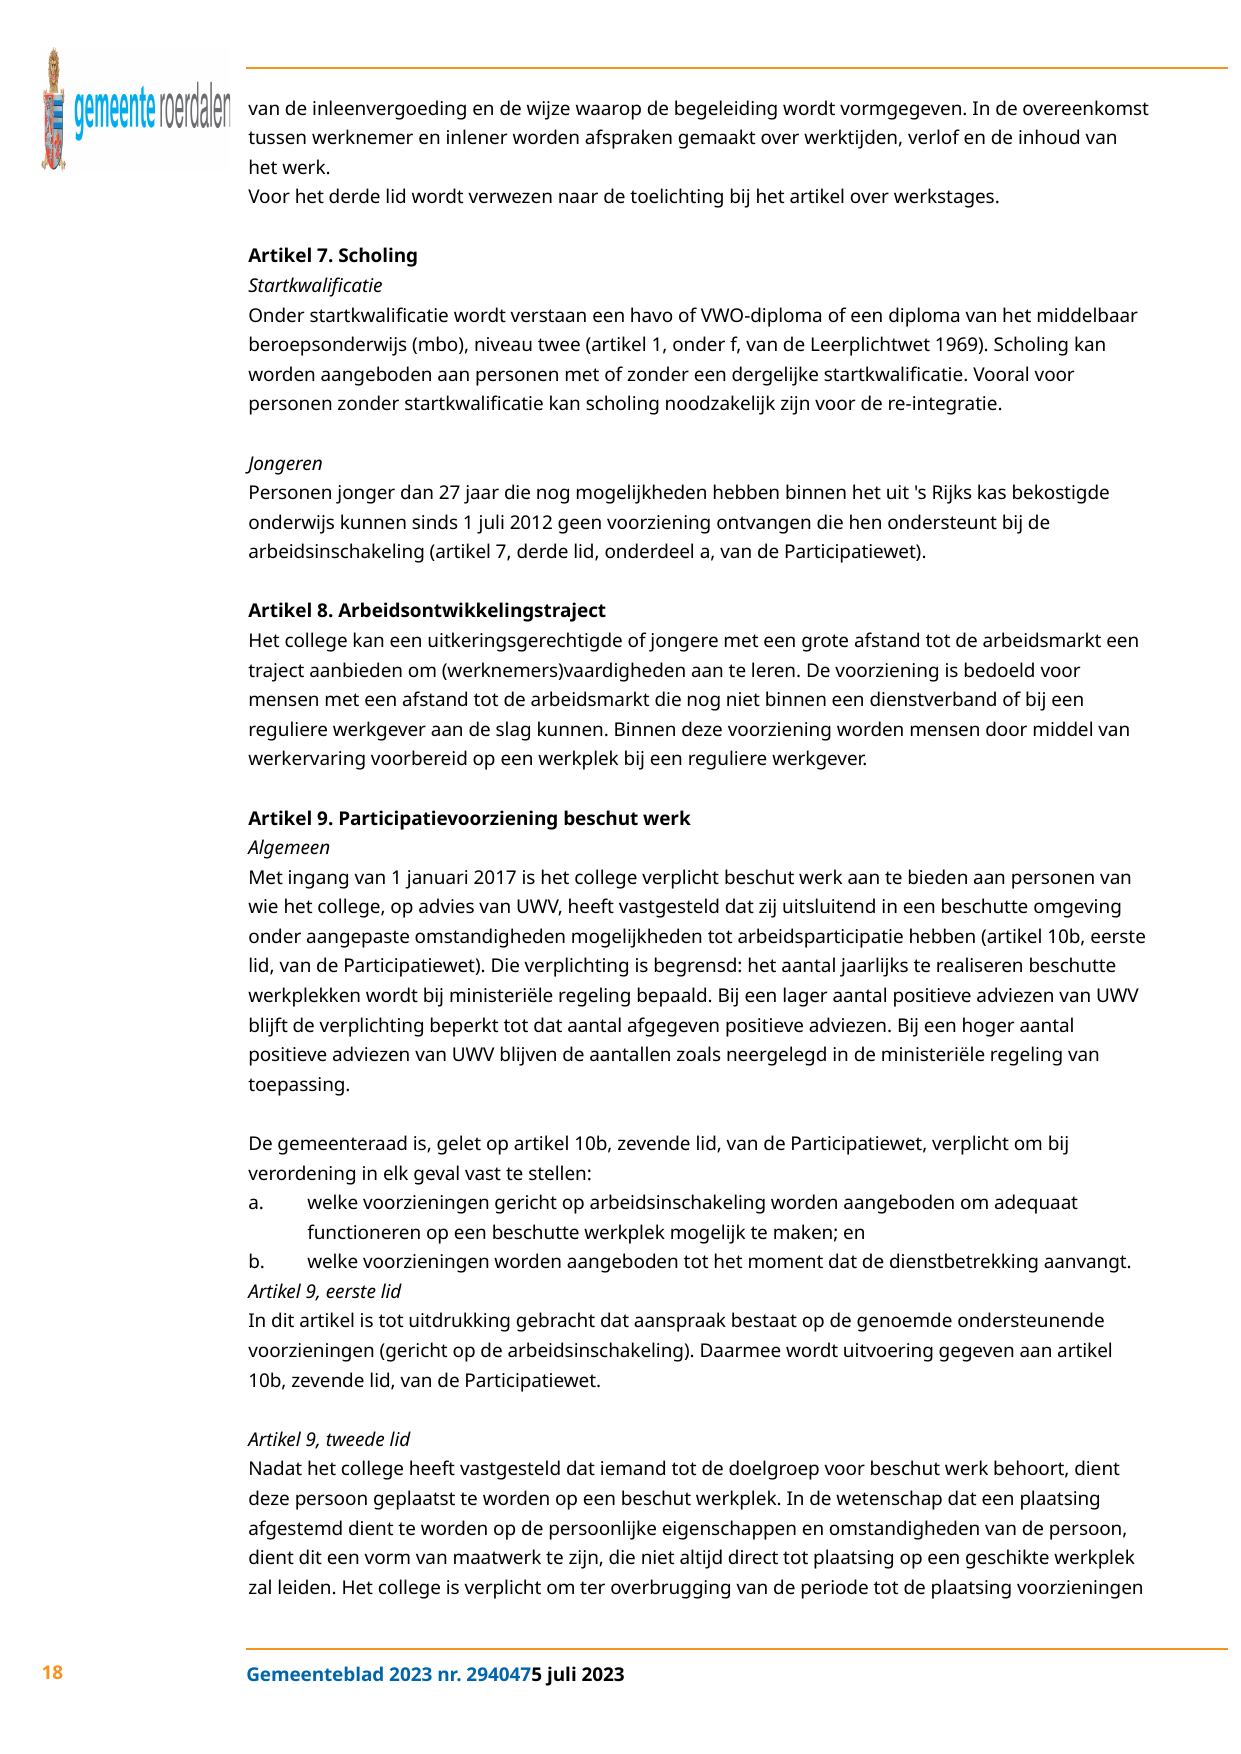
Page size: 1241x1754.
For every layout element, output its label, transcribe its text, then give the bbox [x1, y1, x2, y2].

text Algemeen [248, 834, 1152, 860]
text Artikel 9, tweede lid [248, 1426, 1152, 1452]
text Voor het derde lid wordt verwezen naar de toelichting bij het artikel over werkstages. [248, 183, 1152, 209]
text Met ingang van 1 januari 2017 is het college verplicht beschut werk aan te bieden aan personen van wie het college, op advies van UWV, heeft vastgesteld dat zij uitsluitend in een beschutte omgeving onder aangepaste omstandigheden mogelijkheden tot arbeidsparticipatie hebben (artikel 10b, eerste lid, van de Participatiewet). Die verplichting is begrensd: het aantal jaarlijks te realiseren beschutte werkplekken wordt bij ministeriële regeling bepaald. Bij een lager aantal positieve adviezen van UWV blijft de verplichting beperkt tot dat aantal afgegeven positieve adviezen. Bij een hoger aantal positieve adviezen van UWV blijven de aantallen zoals neergelegd in de ministeriële regeling van toepassing. [248, 864, 1152, 1097]
list welke voorzieningen worden aangeboden tot het moment dat de dienstbetrekking aanvangt. [248, 1248, 1152, 1274]
text van de inleenvergoeding en de wijze waarop de begeleiding wordt vormgegeven. In de overeenkomst tussen werknemer en inlener worden afspraken gemaakt over werktijden, verlof en de inhoud van het werk. [248, 95, 1152, 180]
text Artikel 7. Scholing [248, 243, 1152, 268]
text Artikel 8. Arbeidsontwikkelingstraject [248, 598, 1152, 623]
text Artikel 9, eerste lid [248, 1278, 1152, 1304]
text Nadat het college heeft vastgesteld dat iemand tot de doelgroep voor beschut werk behoort, dient deze persoon geplaatst te worden op een beschut werkplek. In de wetenschap dat een plaatsing afgestemd dient te worden op de persoonlijke eigenschappen en omstandigheden van de persoon, dient dit een vorm van maatwerk te zijn, die niet altijd direct tot plaatsing op een geschikte werkplek zal leiden. Het college is verplicht om ter overbrugging van de periode tot de plaatsing voorzieningen [248, 1456, 1152, 1600]
text Het college kan een uitkeringsgerechtigde of jongere met een grote afstand tot de arbeidsmarkt een traject aanbieden om (werknemers)vaardigheden aan te leren. De voorziening is bedoeld voor mensen met een afstand tot de arbeidsmarkt die nog niet binnen een dienstverband of bij een reguliere werkgever aan de slag kunnen. Binnen deze voorziening worden mensen door middel van werkervaring voorbereid op een werkplek bij een reguliere werkgever. [248, 627, 1152, 771]
text Onder startkwalificatie wordt verstaan een havo of VWO-diploma of een diploma van het middelbaar beroepsonderwijs (mbo), niveau twee (artikel 1, onder f, van de Leerplichtwet 1969). Scholing kan worden aangeboden aan personen met of zonder een dergelijke startkwalificatie. Vooral voor personen zonder startkwalificatie kan scholing noodzakelijk zijn voor de re-integratie. [248, 302, 1152, 416]
text In dit artikel is tot uitdrukking gebracht dat aanspraak bestaat op de genoemde ondersteunende voorzieningen (gericht op de arbeidsinschakeling). Daarmee wordt uitvoering gegeven aan artikel 10b, zevende lid, van de Participatiewet. [248, 1308, 1152, 1393]
text Personen jonger dan 27 jaar die nog mogelijkheden hebben binnen het uit 's Rijks kas bekostigde onderwijs kunnen sinds 1 juli 2012 geen voorziening ontvangen die hen ondersteunt bij de arbeidsinschakeling (artikel 7, derde lid, onderdeel a, van de Participatiewet). [248, 479, 1152, 564]
text Startkwalificatie [248, 272, 1152, 298]
picture [41, 47, 231, 172]
text Artikel 9. Participatievoorziening beschut werk [248, 805, 1152, 831]
list welke voorzieningen gericht op arbeidsinschakeling worden aangeboden om adequaat functioneren op een beschutte werkplek mogelijk te maken; en [248, 1189, 1152, 1245]
text De gemeenteraad is, gelet op artikel 10b, zevende lid, van de Participatiewet, verplicht om bij verordening in elk geval vast te stellen: [248, 1130, 1152, 1186]
text Jongeren [248, 450, 1152, 476]
